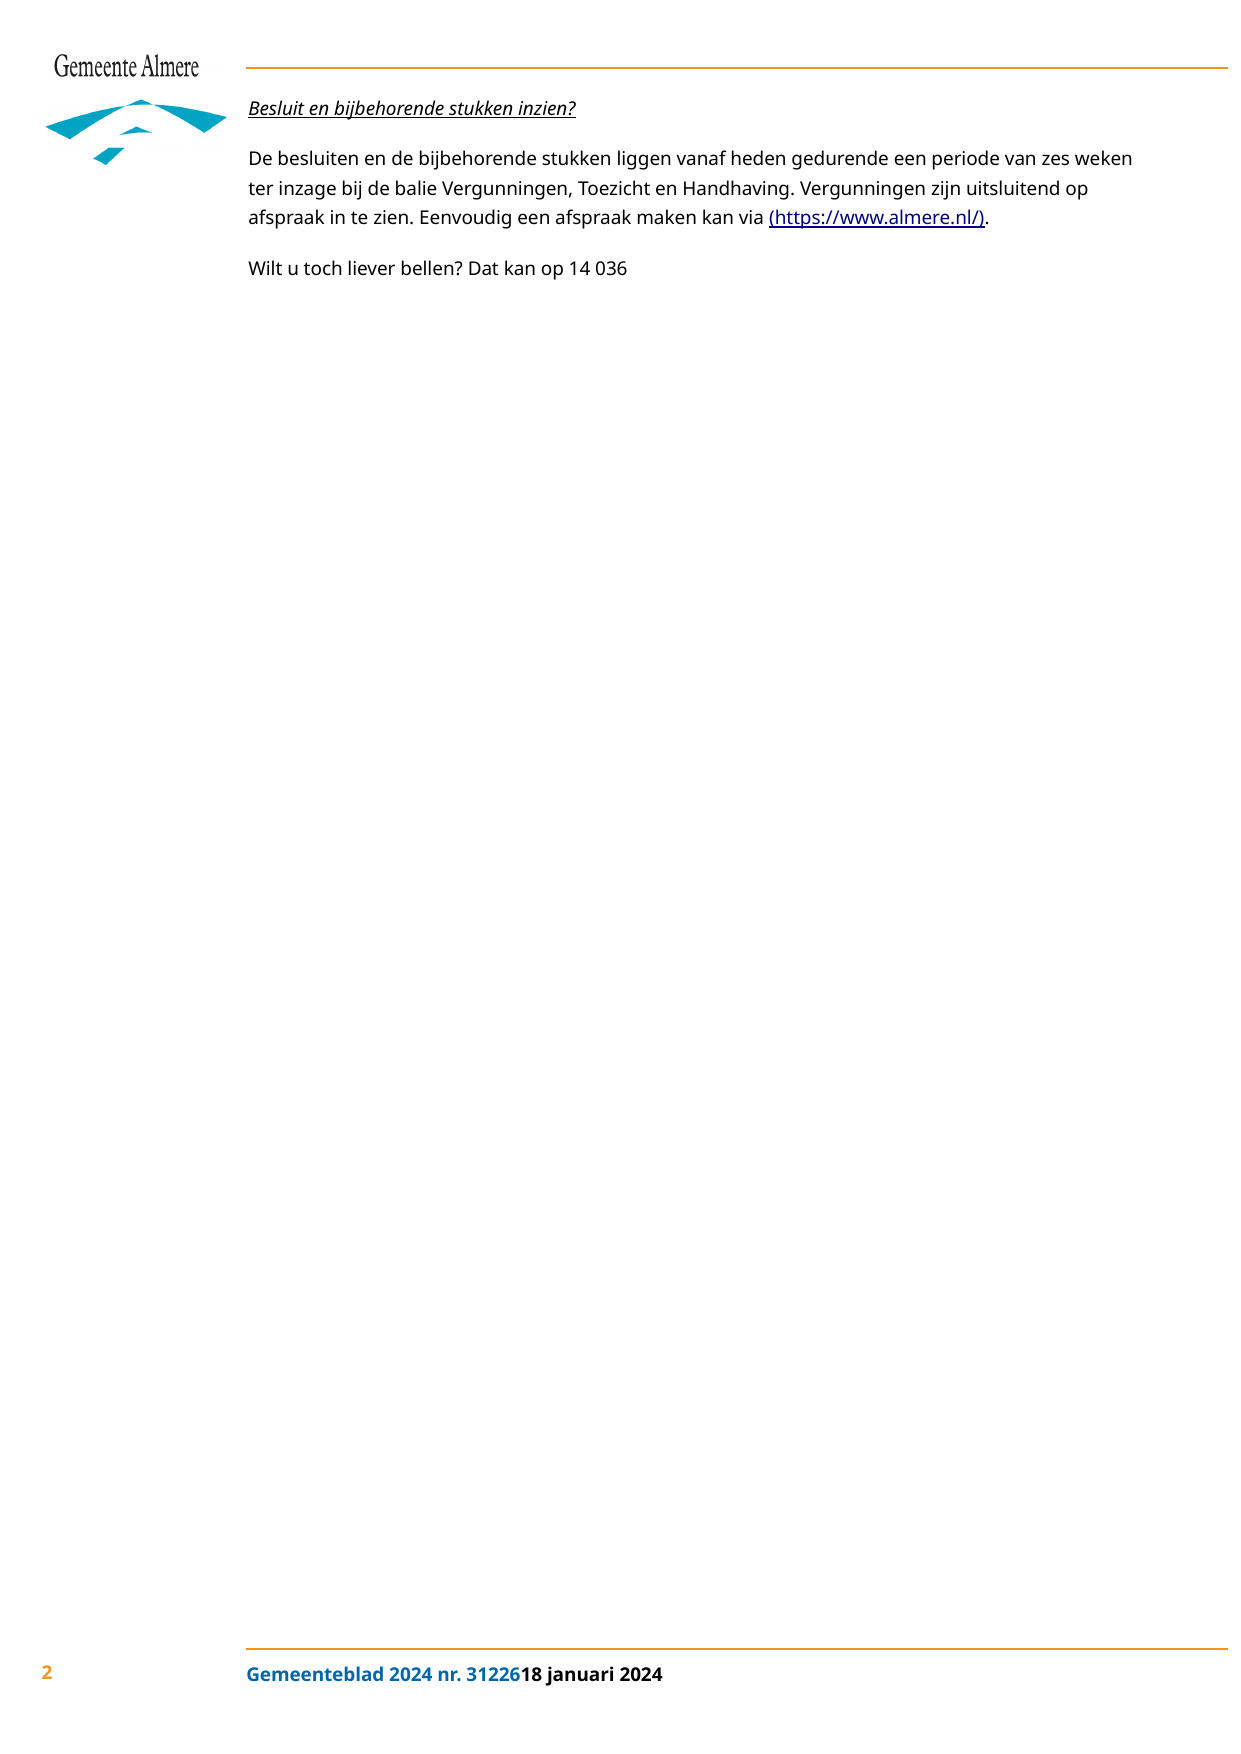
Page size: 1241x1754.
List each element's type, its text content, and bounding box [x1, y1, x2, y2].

text Besluit en bijbehorende stukken inzien? [248, 95, 1152, 121]
text De besluiten en de bijbehorende stukken liggen vanaf heden gedurende een periode van zes weken ter inzage bij de balie Vergunningen, Toezicht en Handhaving. Vergunningen zijn uitsluitend op afspraak in te zien. Eenvoudig een afspraak maken kan via (https://www.almere.nl/). [248, 145, 1152, 230]
text Wilt u toch liever bellen? Dat kan op 14 036 [248, 255, 1152, 281]
picture [41, 47, 231, 172]
